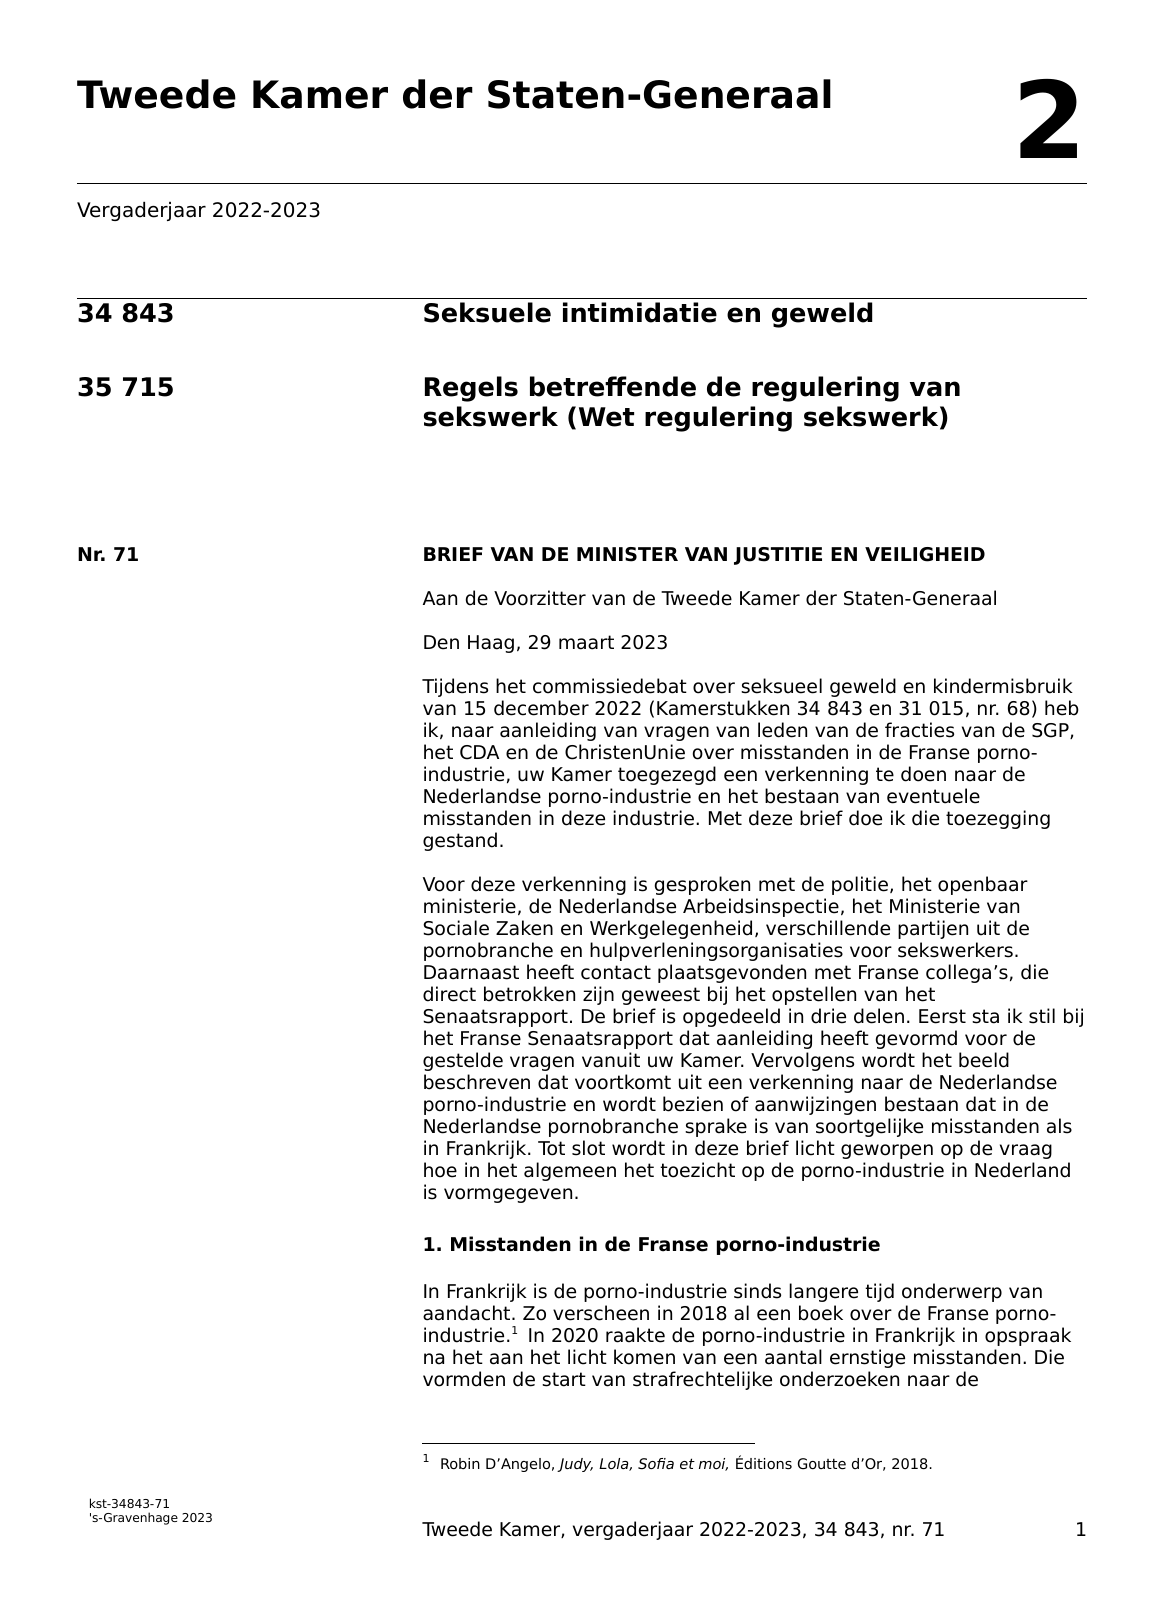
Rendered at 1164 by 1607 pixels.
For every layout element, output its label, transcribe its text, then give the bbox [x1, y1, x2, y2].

subtitle 34 843 Seksuele intimidatie en geweld [77, 299, 1087, 329]
text kst-34843-71 [88, 1497, 323, 1511]
text Aan de Voorzitter van de Tweede Kamer der Staten-Generaal [422, 588, 1087, 609]
table_cell Vergaderjaar 2022-2023 [77, 184, 1087, 298]
table_header Tweede Kamer der Staten-Generaal [77, 59, 886, 183]
text Den Haag, 29 maart 2023 [422, 632, 1087, 654]
subtitle 1. Misstanden in de Franse porno-industrie [422, 1234, 1087, 1256]
text 's-Gravenhage 2023 [88, 1511, 323, 1525]
text Voor deze verkenning is gesproken met de politie, het openbaar ministerie, de Nederlandse Arbeidsinspectie, het Ministerie van Sociale Zaken en Werkgelegenheid, verschillende partijen uit de pornobranche en hulpverleningsorganisaties voor sekswerkers. Daarnaast heeft contact plaatsgevonden met Franse collega’s, die direct betrokken zijn geweest bij het opstellen van het Senaatsrapport. De brief is opgedeeld in drie delen. Eerst sta ik stil bij het Franse Senaatsrapport dat aanleiding heeft gevormd voor de gestelde vragen vanuit uw Kamer. Vervolgens wordt het beeld beschreven dat voortkomt uit een verkenning naar de Nederlandse porno-industrie en wordt bezien of aanwijzingen bestaan dat in de Nederlandse pornobranche sprake is van soortgelijke misstanden als in Frankrijk. Tot slot wordt in deze brief licht geworpen op de vraag hoe in het algemeen het toezicht op de porno-industrie in Nederland is vormgegeven. [422, 874, 1087, 1204]
table_header 2 [886, 59, 1087, 183]
text Tijdens het commissiedebat over seksueel geweld en kindermisbruik van 15 december 2022 (Kamerstukken 34 843 en 31 015, nr. 68) heb ik, naar aanleiding van vragen van leden van de fracties van de SGP, het CDA en de ChristenUnie over misstanden in de Franse porno-industrie, uw Kamer toegezegd een verkenning te doen naar de Nederlandse porno-industrie en het bestaan van eventuele misstanden in deze industrie. Met deze brief doe ik die toezegging gestand. [422, 676, 1087, 852]
text In Frankrijk is de porno-industrie sinds langere tijd onderwerp van aandacht. Zo verscheen in 2018 al een boek over de Franse porno-industrie. In 2020 raakte de porno-industrie in Frankrijk in opspraak na het aan het licht komen van een aantal ernstige misstanden. Die vormden de start van strafrechtelijke onderzoeken naar de [422, 1281, 1087, 1391]
subtitle Nr. 71 BRIEF VAN DE MINISTER VAN JUSTITIE EN VEILIGHEID [77, 543, 1087, 565]
text Robin D’Angelo, Judy, Lola, Sofia et moi, Éditions Goutte d’Or, 2018. [422, 1452, 1087, 1474]
subtitle 35 715 Regels betreffende de regulering van sekswerk (Wet regulering sekswerk) [77, 373, 1087, 432]
